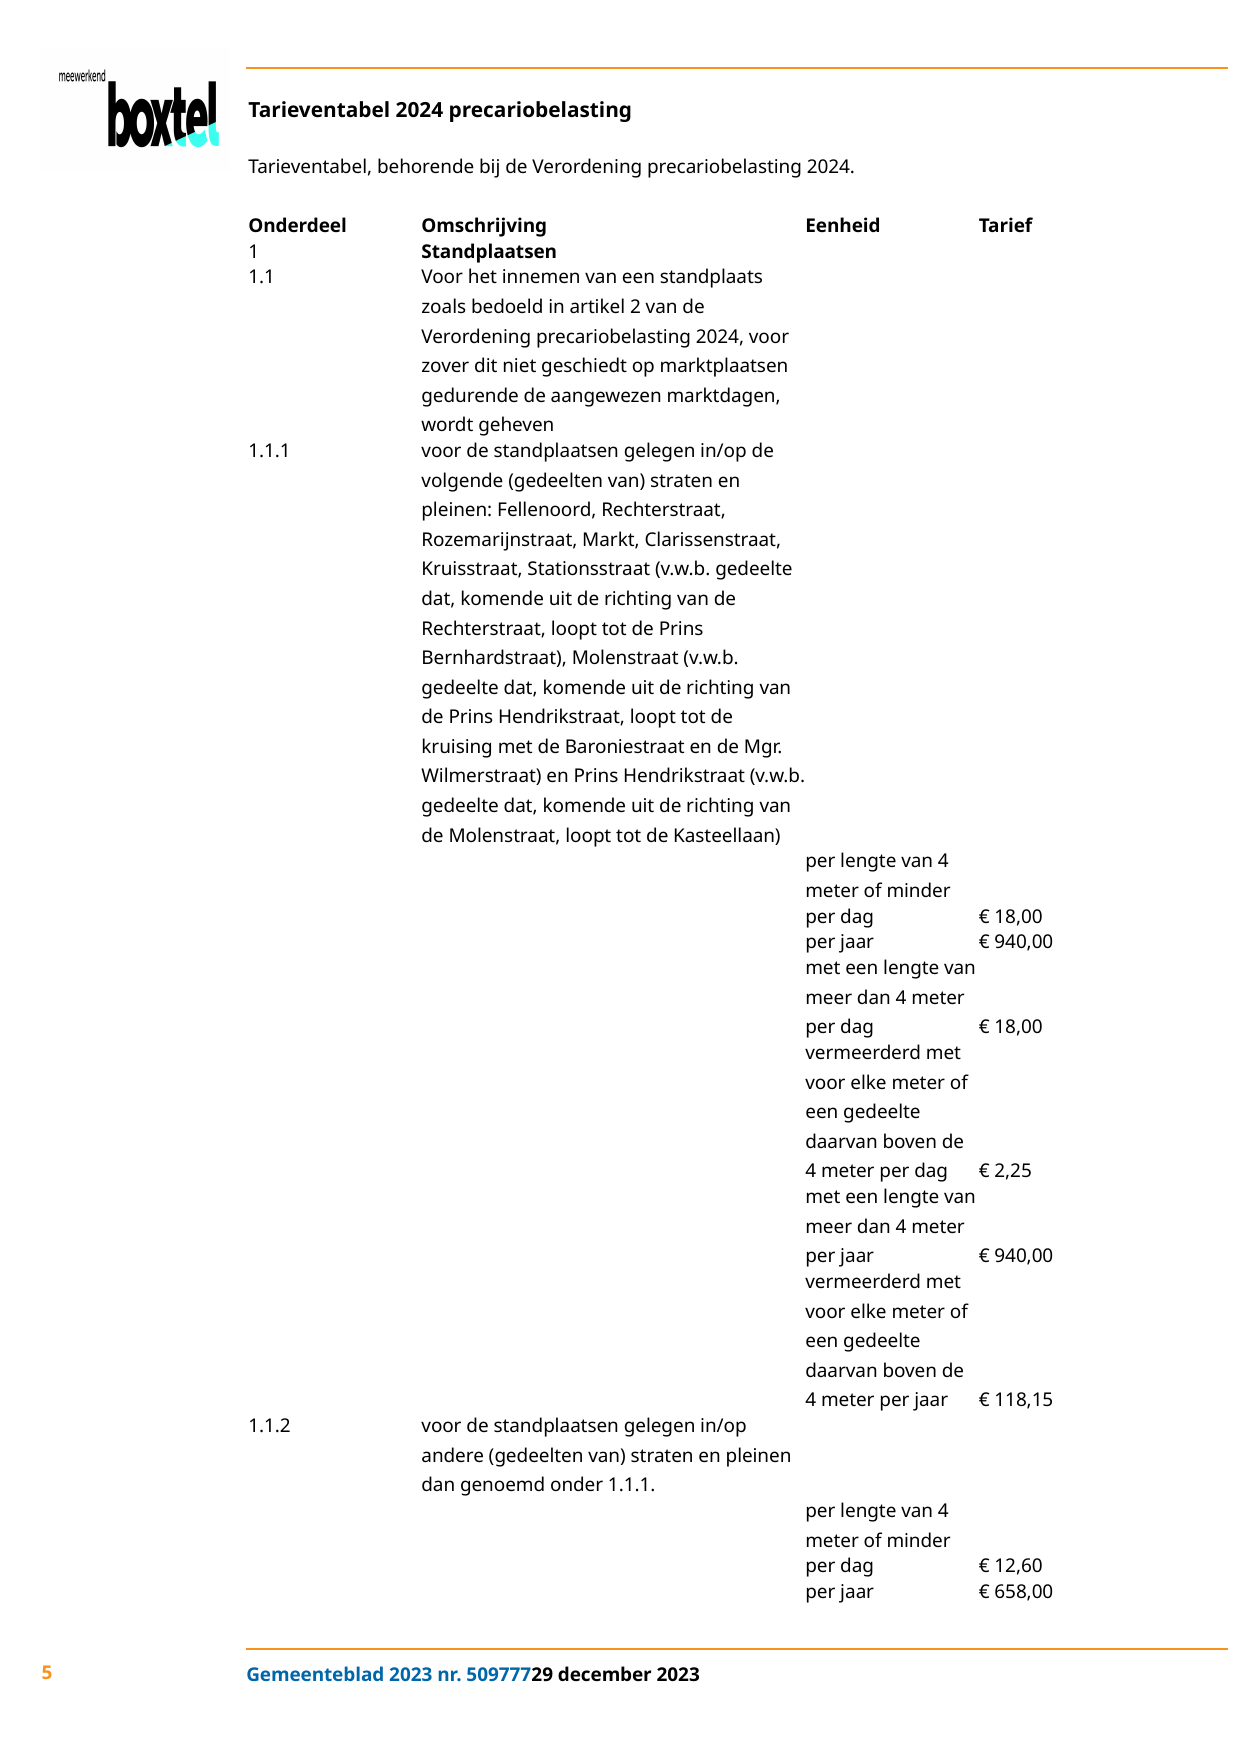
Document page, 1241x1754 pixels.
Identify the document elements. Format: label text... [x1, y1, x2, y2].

table_cell 1.1 [248, 264, 421, 437]
table_header Onderdeel [248, 212, 421, 238]
table_header Omschrijving [421, 212, 805, 238]
table_cell met een lengte van meer dan 4 meter per dag [805, 954, 978, 1039]
table_cell [248, 954, 421, 1039]
table_cell [805, 264, 978, 437]
table_cell [248, 1039, 421, 1183]
table_cell [805, 238, 978, 264]
table_cell [248, 848, 421, 903]
table_cell [421, 1039, 805, 1183]
table_cell [979, 1497, 1152, 1552]
table_cell € 118,15 [979, 1268, 1152, 1412]
table_cell vermeerderd met voor elke meter of een gedeelte daarvan boven de 4 meter per jaar [805, 1268, 978, 1412]
table_cell [979, 437, 1152, 848]
table_cell [248, 1497, 421, 1552]
table_cell [248, 903, 421, 929]
table_cell per dag [805, 1553, 978, 1578]
table_cell € 12,60 [979, 1553, 1152, 1578]
table_cell [421, 848, 805, 903]
table_cell 1.1.2 [248, 1412, 421, 1497]
table_cell [248, 1183, 421, 1268]
table_cell [421, 1268, 805, 1412]
table_cell vermeerderd met voor elke meter of een gedeelte daarvan boven de 4 meter per dag [805, 1039, 978, 1183]
table_cell € 18,00 [979, 954, 1152, 1039]
table_cell [248, 1578, 421, 1604]
text Tarieventabel 2024 precariobelasting [248, 95, 1152, 123]
table_cell [979, 264, 1152, 437]
table_cell [248, 929, 421, 954]
table_cell € 940,00 [979, 1183, 1152, 1268]
text Tarieventabel, behorende bij de Verordening precariobelasting 2024. [248, 153, 1152, 179]
table_cell [979, 848, 1152, 903]
table_cell € 940,00 [979, 929, 1152, 954]
table_cell [805, 437, 978, 848]
table_cell per dag [805, 903, 978, 929]
table_cell per jaar [805, 929, 978, 954]
table_cell [979, 1412, 1152, 1497]
table_cell voor de standplaatsen gelegen in/op andere (gedeelten van) straten en pleinen dan genoemd onder 1.1.1. [421, 1412, 805, 1497]
table_cell met een lengte van meer dan 4 meter per jaar [805, 1183, 978, 1268]
table_cell € 658,00 [979, 1578, 1152, 1604]
table_cell 1 [248, 238, 421, 264]
table_cell Standplaatsen [421, 238, 805, 264]
table_cell [979, 238, 1152, 264]
picture [41, 47, 231, 172]
table_header Tarief [979, 212, 1152, 238]
table_cell 1.1.1 [248, 437, 421, 848]
table_cell Voor het innemen van een standplaats zoals bedoeld in artikel 2 van de Verordening precariobelasting 2024, voor zover dit niet geschiedt op marktplaatsen gedurende de aangewezen marktdagen, wordt geheven [421, 264, 805, 437]
table_header Eenheid [805, 212, 978, 238]
table_cell [248, 1268, 421, 1412]
table_cell voor de standplaatsen gelegen in/op de volgende (gedeelten van) straten en pleinen: Fellenoord, Rechterstraat, Rozemarijnstraat, Markt, Clarissenstraat, Kruisstraat, Stationsstraat (v.w.b. gedeelte dat, komende uit de richting van de Rechterstraat, loopt tot de Prins Bernhardstraat), Molenstraat (v.w.b. gedeelte dat, komende uit de richting van de Prins Hendrikstraat, loopt tot de kruising met de Baroniestraat en de Mgr. Wilmerstraat) en Prins Hendrikstraat (v.w.b. gedeelte dat, komende uit de richting van de Molenstraat, loopt tot de Kasteellaan) [421, 437, 805, 848]
table_cell per lengte van 4 meter of minder [805, 848, 978, 903]
table_cell [421, 929, 805, 954]
table_cell [421, 1578, 805, 1604]
table_cell [421, 903, 805, 929]
table_cell € 2,25 [979, 1039, 1152, 1183]
table_cell € 18,00 [979, 903, 1152, 929]
table_cell per jaar [805, 1578, 978, 1604]
table_cell [421, 954, 805, 1039]
table_cell per lengte van 4 meter of minder [805, 1497, 978, 1552]
table_cell [248, 1553, 421, 1578]
table_cell [421, 1183, 805, 1268]
table_cell [421, 1497, 805, 1552]
table_cell [805, 1412, 978, 1497]
table_cell [421, 1553, 805, 1578]
